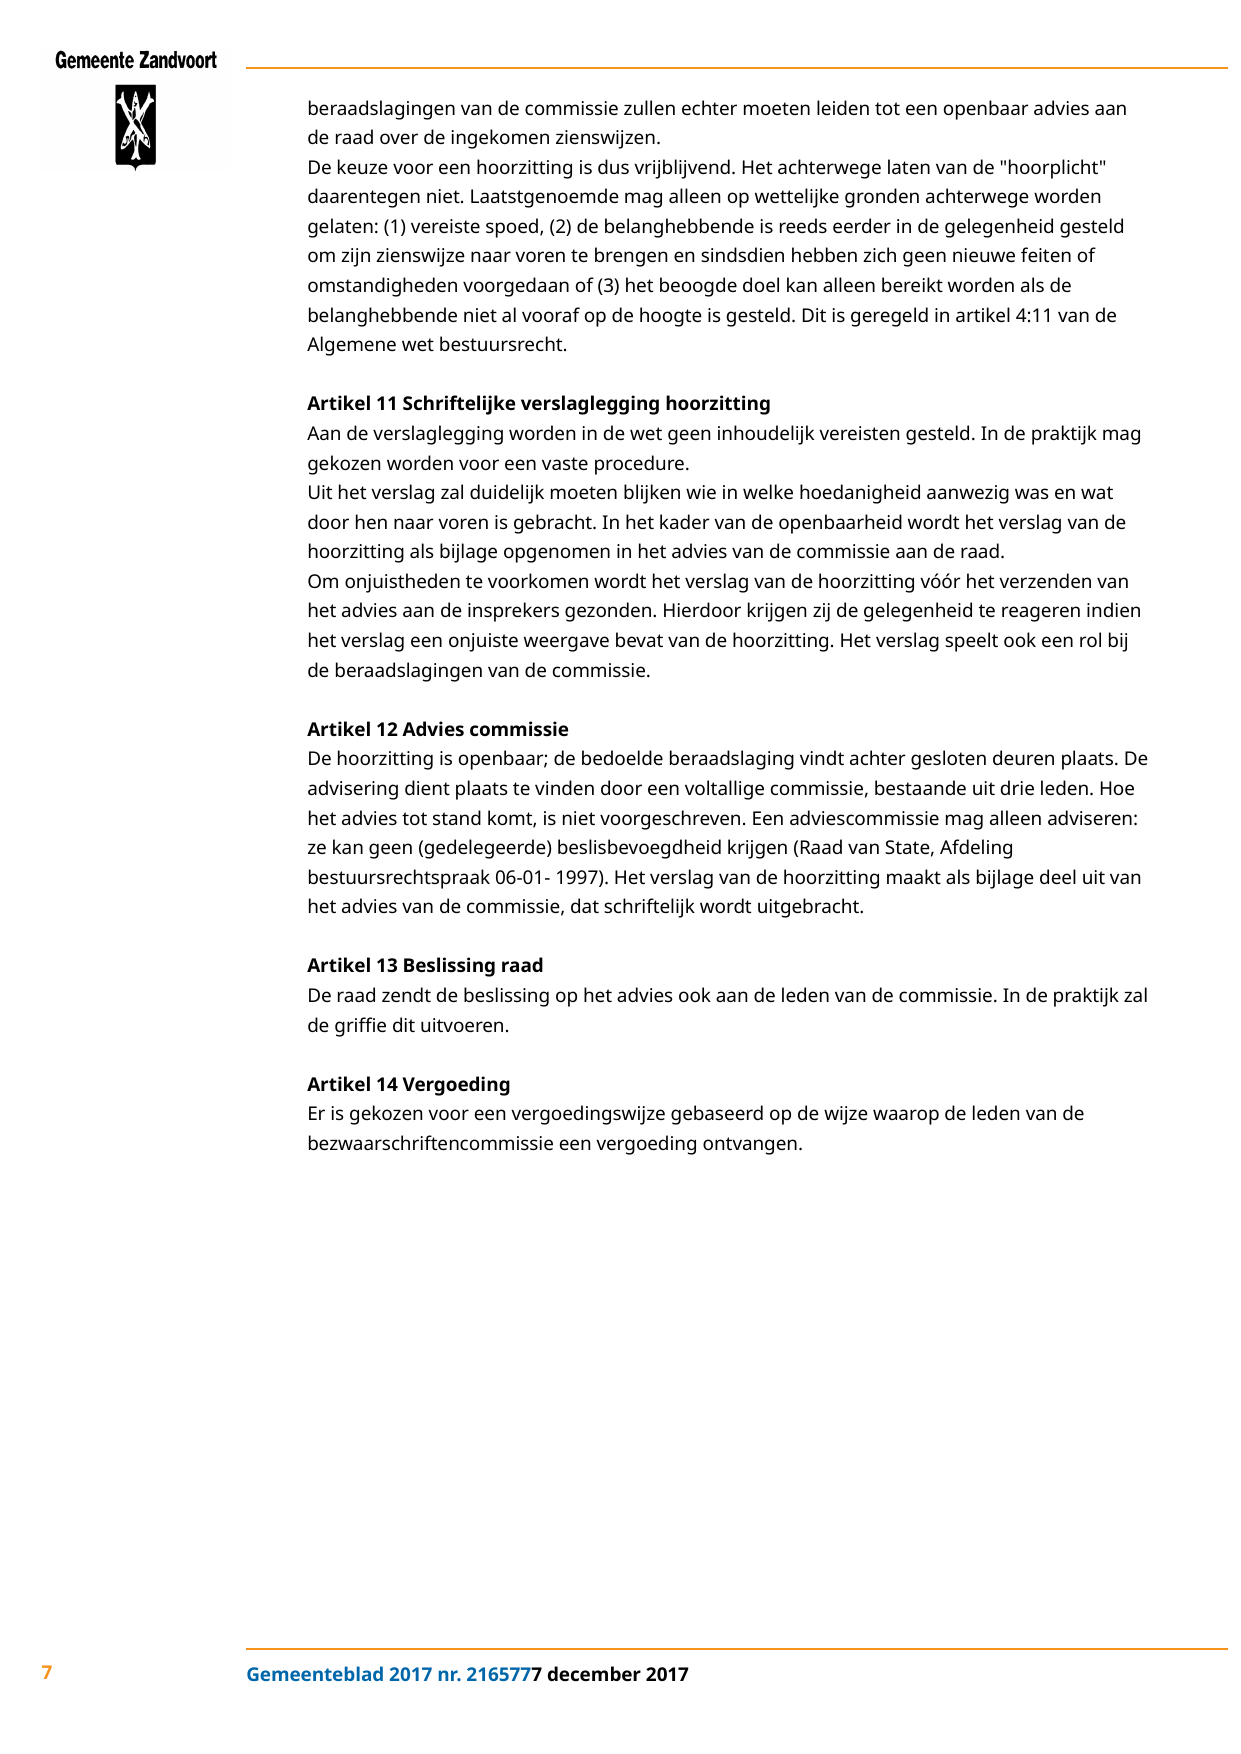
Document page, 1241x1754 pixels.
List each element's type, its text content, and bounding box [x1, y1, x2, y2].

list De keuze voor een hoorzitting is dus vrijblijvend. Het achterwege laten van de "hoorplicht" daarentegen niet. Laatstgenoemde mag alleen op wettelijke gronden achterwege worden gelaten: (1) vereiste spoed, (2) de belanghebbende is reeds eerder in de gelegenheid gesteld om zijn zienswijze naar voren te brengen en sindsdien hebben zich geen nieuwe feiten of omstandigheden voorgedaan of (3) het beoogde doel kan alleen bereikt worden als de belanghebbende niet al vooraf op de hoogte is gesteld. Dit is geregeld in artikel 4:11 van de Algemene wet bestuursrecht. [248, 154, 1152, 357]
list De raad zendt de beslissing op het advies ook aan de leden van de commissie. In de praktijk zal de griffie dit uitvoeren. [248, 982, 1152, 1038]
list Om onjuistheden te voorkomen wordt het verslag van de hoorzitting vóór het verzenden van het advies aan de insprekers gezonden. Hierdoor krijgen zij de gelegenheid te reageren indien het verslag een onjuiste weergave bevat van de hoorzitting. Het verslag speelt ook een rol bij de beraadslagingen van de commissie. [248, 568, 1152, 683]
picture [41, 47, 231, 172]
list Aan de verslaglegging worden in de wet geen inhoudelijk vereisten gesteld. In de praktijk mag gekozen worden voor een vaste procedure. [248, 420, 1152, 476]
list Artikel 13 Beslissing raad [248, 953, 1152, 978]
list beraadslagingen van de commissie zullen echter moeten leiden tot een openbaar advies aan de raad over de ingekomen zienswijzen. [248, 95, 1152, 150]
list Er is gekozen voor een vergoedingswijze gebaseerd op de wijze waarop de leden van de bezwaarschriftencommissie een vergoeding ontvangen. [248, 1101, 1152, 1156]
list Artikel 12 Advies commissie [248, 716, 1152, 742]
list Artikel 11 Schriftelijke verslaglegging hoorzitting [248, 391, 1152, 416]
list De hoorzitting is openbaar; de bedoelde beraadslaging vindt achter gesloten deuren plaats. De advisering dient plaats te vinden door een voltallige commissie, bestaande uit drie leden. Hoe het advies tot stand komt, is niet voorgeschreven. Een adviescommissie mag alleen adviseren: ze kan geen (gedelegeerde) beslisbevoegdheid krijgen (Raad van State, Afdeling bestuursrechtspraak 06-01- 1997). Het verslag van de hoorzitting maakt als bijlage deel uit van het advies van de commissie, dat schriftelijk wordt uitgebracht. [248, 746, 1152, 919]
list Uit het verslag zal duidelijk moeten blijken wie in welke hoedanigheid aanwezig was en wat door hen naar voren is gebracht. In het kader van de openbaarheid wordt het verslag van de hoorzitting als bijlage opgenomen in het advies van de commissie aan de raad. [248, 479, 1152, 564]
list Artikel 14 Vergoeding [248, 1071, 1152, 1097]
